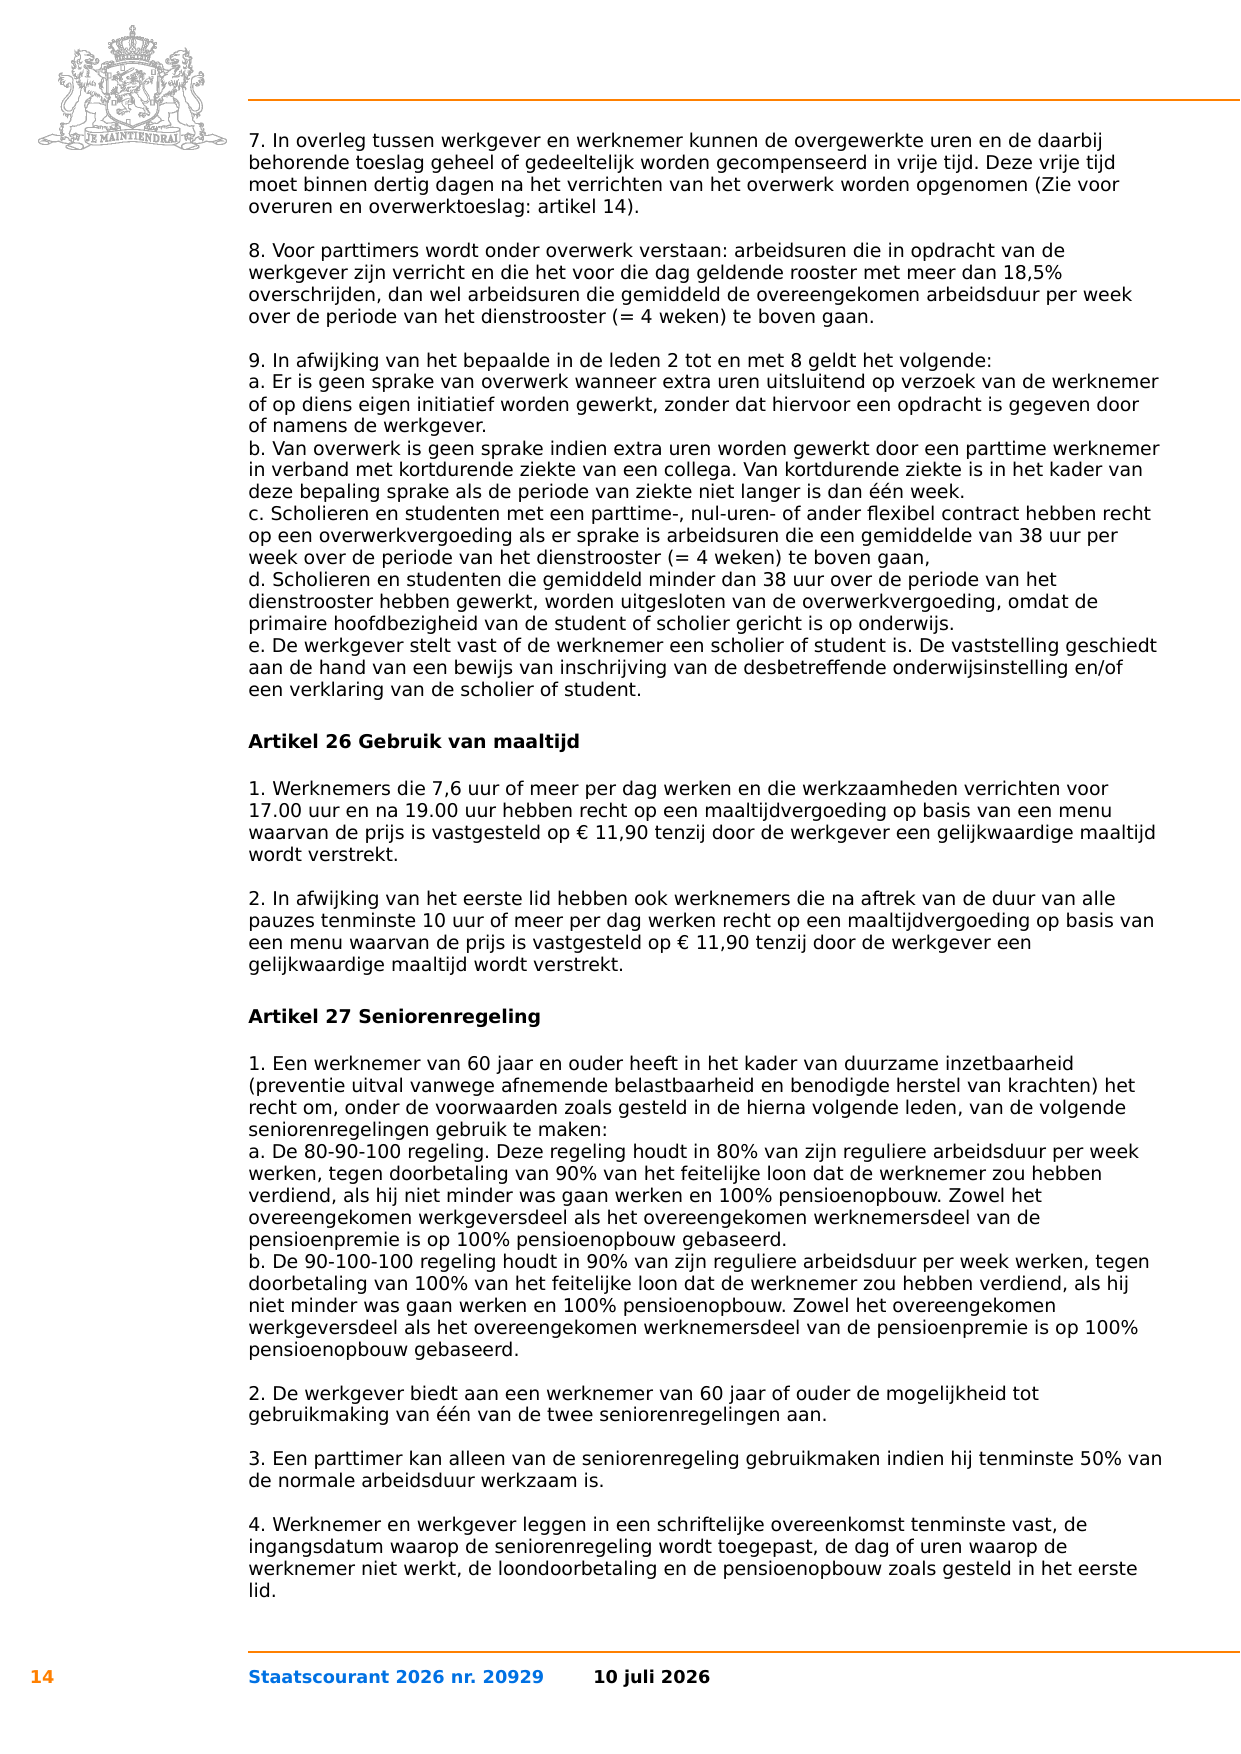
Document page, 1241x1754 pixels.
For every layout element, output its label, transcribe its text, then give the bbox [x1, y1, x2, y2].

text b. De 90-100-100 regeling houdt in 90% van zijn reguliere arbeidsduur per week werken, tegen doorbetaling van 100% van het feitelijke loon dat de werknemer zou hebben verdiend, als hij niet minder was gaan werken en 100% pensioenopbouw. Zowel het overeengekomen werkgeversdeel als het overeengekomen werknemersdeel van de pensioenpremie is op 100% pensioenopbouw gebaseerd. [248, 1251, 1163, 1361]
picture [38, 25, 227, 150]
text 7. In overleg tussen werkgever en werknemer kunnen de overgewerkte uren en de daarbij behorende toeslag geheel of gedeeltelijk worden gecompenseerd in vrije tijd. Deze vrije tijd moet binnen dertig dagen na het verrichten van het overwerk worden opgenomen (Zie voor overuren en overwerktoeslag: artikel 14). [248, 130, 1163, 218]
text d. Scholieren en studenten die gemiddeld minder dan 38 uur over de periode van het dienstrooster hebben gewerkt, worden uitgesloten van de overwerkvergoeding, omdat de primaire hoofdbezigheid van de student of scholier gericht is op onderwijs. [248, 569, 1163, 635]
text a. Er is geen sprake van overwerk wanneer extra uren uitsluitend op verzoek van de werknemer of op diens eigen initiatief worden gewerkt, zonder dat hiervoor een opdracht is gegeven door of namens de werkgever. [248, 371, 1163, 437]
text a. De 80-90-100 regeling. Deze regeling houdt in 80% van zijn reguliere arbeidsduur per week werken, tegen doorbetaling van 90% van het feitelijke loon dat de werknemer zou hebben verdiend, als hij niet minder was gaan werken en 100% pensioenopbouw. Zowel het overeengekomen werkgeversdeel als het overeengekomen werknemersdeel van de pensioenpremie is op 100% pensioenopbouw gebaseerd. [248, 1141, 1163, 1251]
text 2. In afwijking van het eerste lid hebben ook werknemers die na aftrek van de duur van alle pauzes tenminste 10 uur of meer per dag werken recht op een maaltijdvergoeding op basis van een menu waarvan de prijs is vastgesteld op € 11,90 tenzij door de werkgever een gelijkwaardige maaltijd wordt verstrekt. [248, 888, 1163, 976]
text 3. Een parttimer kan alleen van de seniorenregeling gebruikmaken indien hij tenminste 50% van de normale arbeidsduur werkzaam is. [248, 1448, 1163, 1492]
text c. Scholieren en studenten met een parttime-, nul-uren- of ander flexibel contract hebben recht op een overwerkvergoeding als er sprake is arbeidsuren die een gemiddelde van 38 uur per week over de periode van het dienstrooster (= 4 weken) te boven gaan, [248, 503, 1163, 569]
text 2. De werkgever biedt aan een werknemer van 60 jaar of ouder de mogelijkheid tot gebruikmaking van één van de twee seniorenregelingen aan. [248, 1382, 1163, 1426]
text 4. Werknemer en werkgever leggen in een schriftelijke overeenkomst tenminste vast, de ingangsdatum waarop de seniorenregeling wordt toegepast, de dag of uren waarop de werknemer niet werkt, de loondoorbetaling en de pensioenopbouw zoals gesteld in het eerste lid. [248, 1514, 1163, 1602]
text 1. Werknemers die 7,6 uur of meer per dag werken en die werkzaamheden verrichten voor 17.00 uur en na 19.00 uur hebben recht op een maaltijdvergoeding op basis van een menu waarvan de prijs is vastgesteld op € 11,90 tenzij door de werkgever een gelijkwaardige maaltijd wordt verstrekt. [248, 778, 1163, 866]
text b. Van overwerk is geen sprake indien extra uren worden gewerkt door een parttime werknemer in verband met kortdurende ziekte van een collega. Van kortdurende ziekte is in het kader van deze bepaling sprake als de periode van ziekte niet langer is dan één week. [248, 437, 1163, 503]
subtitle Artikel 27 Seniorenregeling [248, 1006, 1163, 1028]
text 1. Een werknemer van 60 jaar en ouder heeft in het kader van duurzame inzetbaarheid (preventie uitval vanwege afnemende belastbaarheid en benodigde herstel van krachten) het recht om, onder de voorwaarden zoals gesteld in de hierna volgende leden, van de volgende seniorenregelingen gebruik te maken: [248, 1053, 1163, 1141]
text e. De werkgever stelt vast of de werknemer een scholier of student is. De vaststelling geschiedt aan de hand van een bewijs van inschrijving van de desbetreffende onderwijsinstelling en/of een verklaring van de scholier of student. [248, 635, 1163, 701]
text 9. In afwijking van het bepaalde in de leden 2 tot en met 8 geldt het volgende: [248, 349, 1163, 371]
subtitle Artikel 26 Gebruik van maaltijd [248, 731, 1163, 753]
text 8. Voor parttimers wordt onder overwerk verstaan: arbeidsuren die in opdracht van de werkgever zijn verricht en die het voor die dag geldende rooster met meer dan 18,5% overschrijden, dan wel arbeidsuren die gemiddeld de overeengekomen arbeidsduur per week over de periode van het dienstrooster (= 4 weken) te boven gaan. [248, 240, 1163, 328]
